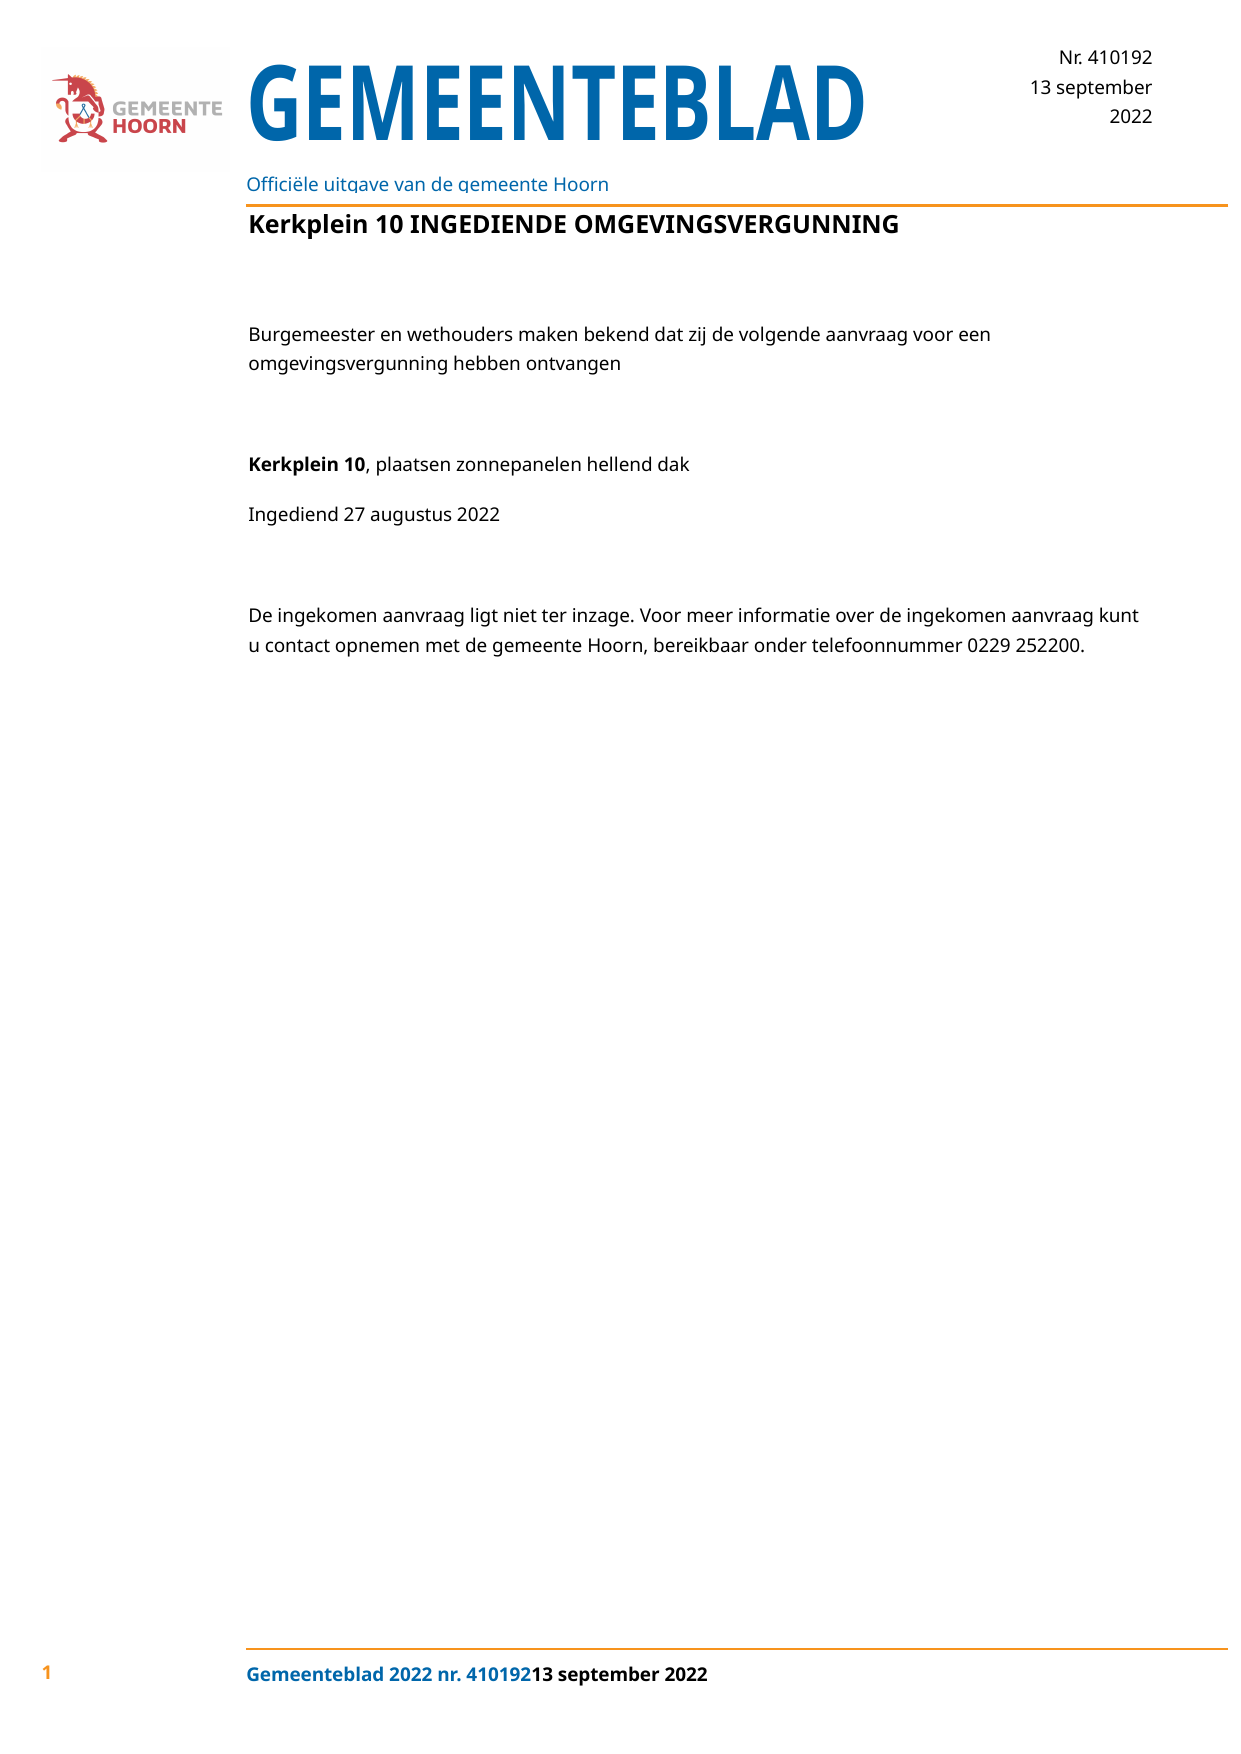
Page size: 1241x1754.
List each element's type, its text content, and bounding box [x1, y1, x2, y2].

text Kerkplein 10 INGEDIENDE OMGEVINGSVERGUNNING [248, 207, 1152, 241]
text De ingekomen aanvraag ligt niet ter inzage. Voor meer informatie over de ingekomen aanvraag kunt u contact opnemen met de gemeente Hoorn, bereikbaar onder telefoonnummer 0229 252200. [248, 602, 1152, 658]
text Burgemeester en wethouders maken bekend dat zij de volgende aanvraag voor een omgevingsvergunning hebben ontvangen [248, 321, 1152, 376]
text Kerkplein 10, plaatsen zonnepanelen hellend dak [248, 451, 1152, 477]
picture [41, 47, 231, 172]
text Ingediend 27 augustus 2022 [248, 502, 1152, 527]
